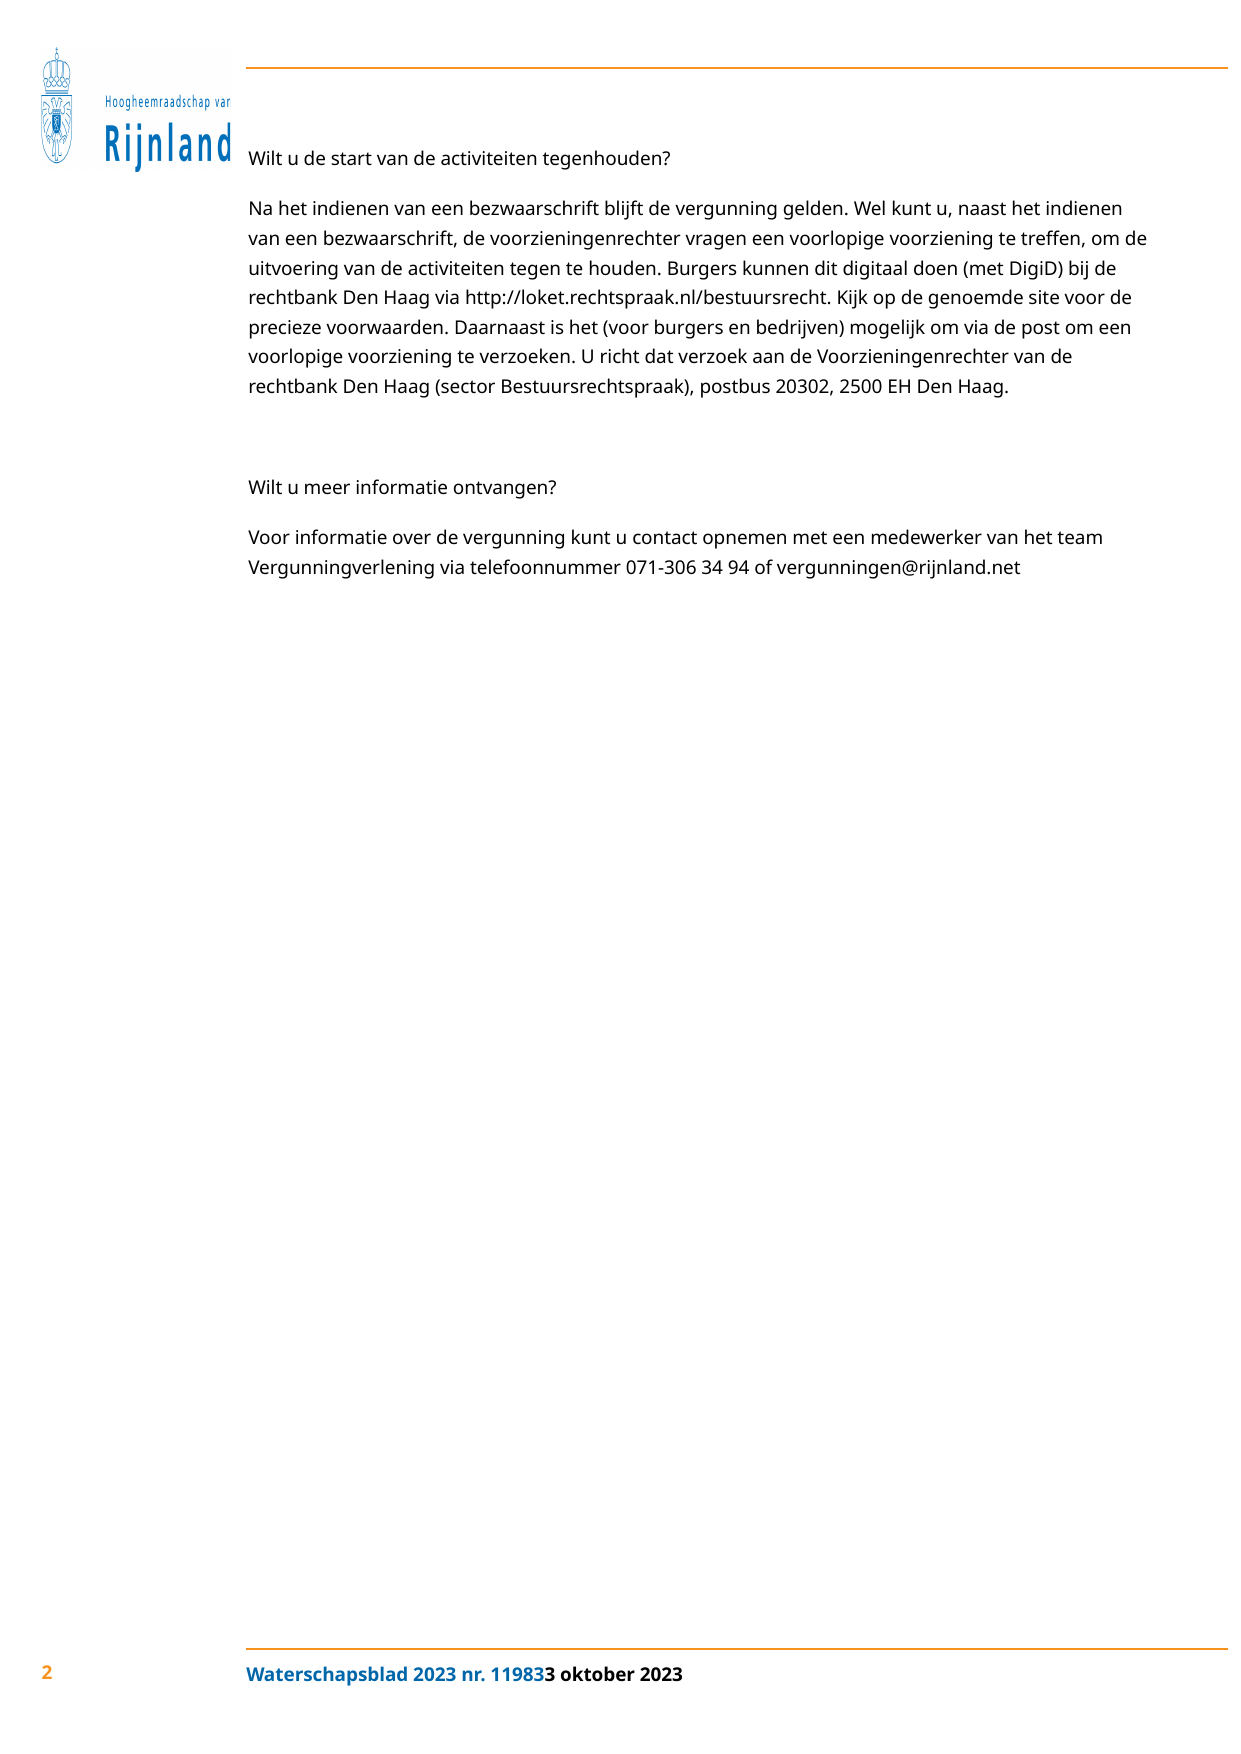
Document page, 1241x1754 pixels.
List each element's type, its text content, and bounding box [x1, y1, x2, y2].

text Na het indienen van een bezwaarschrift blijft de vergunning gelden. Wel kunt u, naast het indienen van een bezwaarschrift, de voorzieningenrechter vragen een voorlopige voorziening te treffen, om de uitvoering van de activiteiten tegen te houden. Burgers kunnen dit digitaal doen (met DigiD) bij de rechtbank Den Haag via http://loket.rechtspraak.nl/bestuursrecht. Kijk op de genoemde site voor de precieze voorwaarden. Daarnaast is het (voor burgers en bedrijven) mogelijk om via de post om een voorlopige voorziening te verzoeken. U richt dat verzoek aan de Voorzieningenrechter van de rechtbank Den Haag (sector Bestuursrechtspraak), postbus 20302, 2500 EH Den Haag. [248, 196, 1152, 399]
text Voor informatie over de vergunning kunt u contact opnemen met een medewerker van het team Vergunningverlening via telefoonnummer 071-306 34 94 of vergunningen@rijnland.net [248, 524, 1152, 580]
text Wilt u meer informatie ontvangen? [248, 474, 1152, 500]
picture [41, 47, 231, 172]
text Wilt u de start van de activiteiten tegenhouden? [248, 145, 1152, 171]
